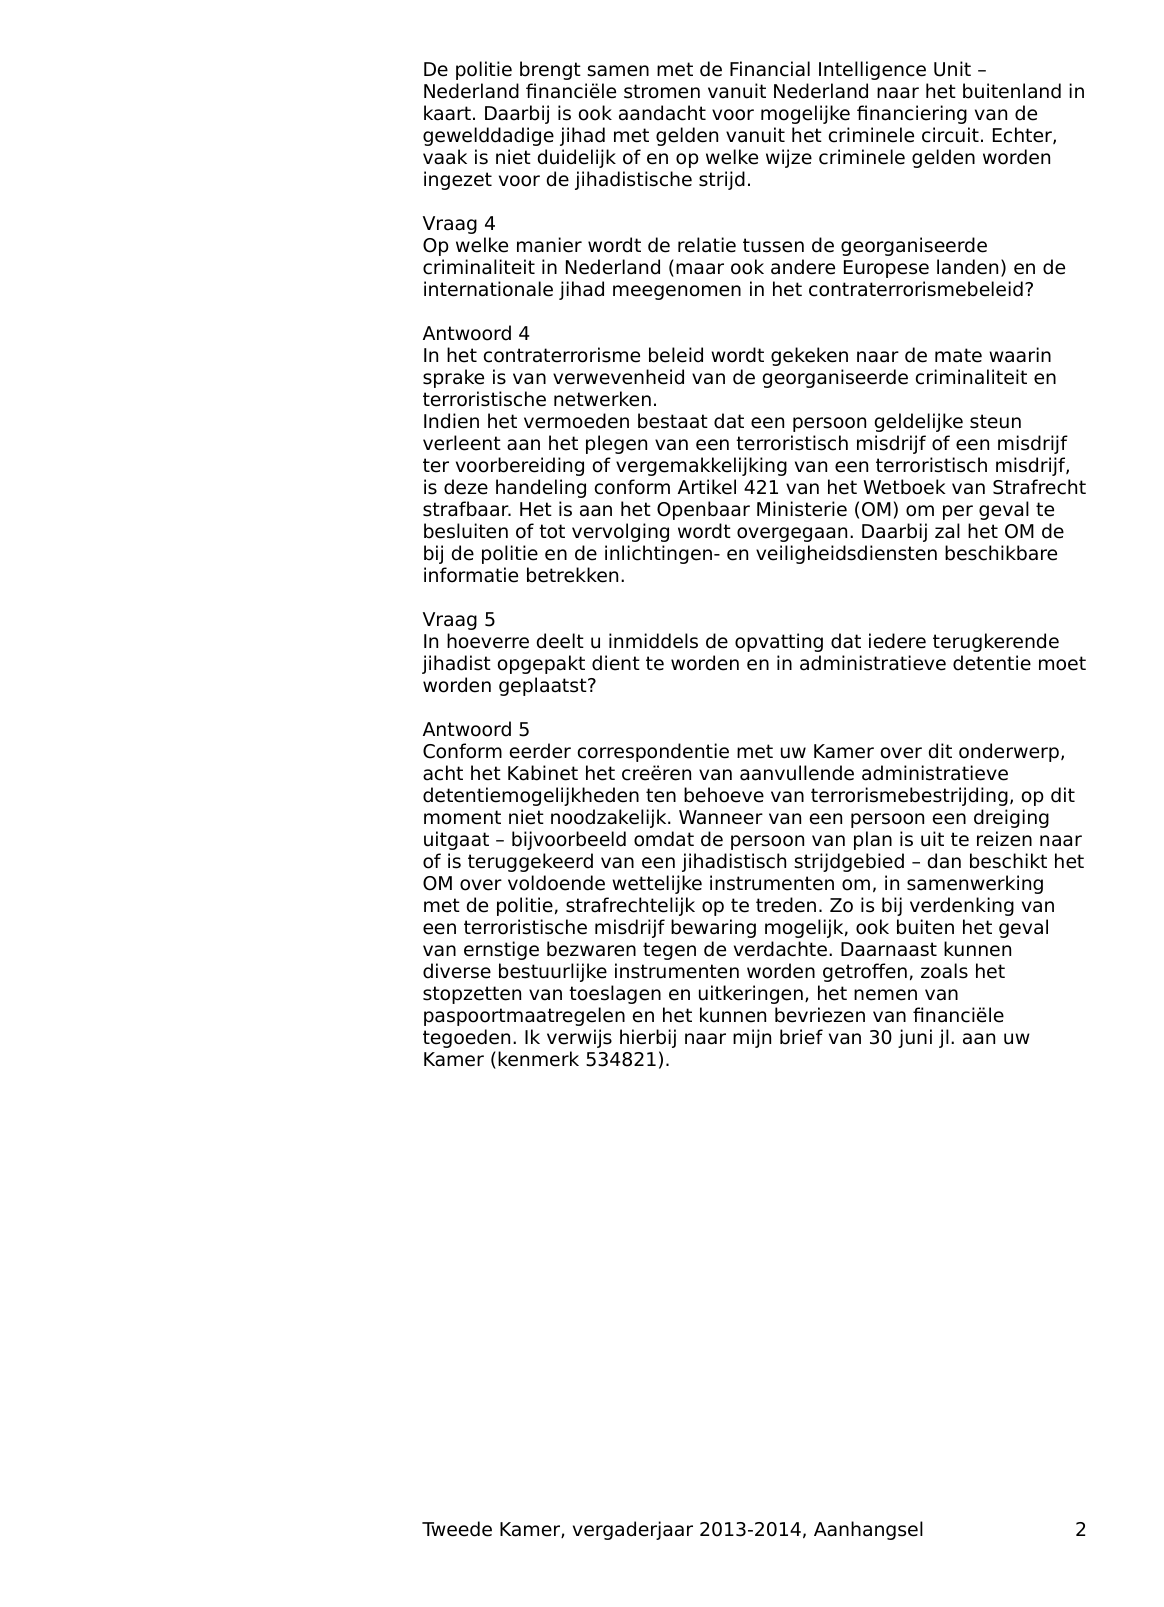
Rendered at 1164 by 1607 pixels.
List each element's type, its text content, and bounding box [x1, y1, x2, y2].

text Antwoord 5 [422, 719, 1087, 741]
text Conform eerder correspondentie met uw Kamer over dit onderwerp, acht het Kabinet het creëren van aanvullende administratieve detentiemogelijkheden ten behoeve van terrorismebestrijding, op dit moment niet noodzakelijk. Wanneer van een persoon een dreiging uitgaat – bijvoorbeeld omdat de persoon van plan is uit te reizen naar of is teruggekeerd van een jihadistisch strijdgebied – dan beschikt het OM over voldoende wettelijke instrumenten om, in samenwerking met de politie, strafrechtelijk op te treden. Zo is bij verdenking van een terroristische misdrijf bewaring mogelijk, ook buiten het geval van ernstige bezwaren tegen de verdachte. Daarnaast kunnen diverse bestuurlijke instrumenten worden getroffen, zoals het stopzetten van toeslagen en uitkeringen, het nemen van paspoortmaatregelen en het kunnen bevriezen van financiële tegoeden. Ik verwijs hierbij naar mijn brief van 30 juni jl. aan uw Kamer (kenmerk 534821). [422, 741, 1087, 1071]
text Vraag 5 [422, 609, 1087, 631]
text Op welke manier wordt de relatie tussen de georganiseerde criminaliteit in Nederland (maar ook andere Europese landen) en de internationale jihad meegenomen in het contraterrorismebeleid? [422, 235, 1087, 301]
text In hoeverre deelt u inmiddels de opvatting dat iedere terugkerende jihadist opgepakt dient te worden en in administratieve detentie moet worden geplaatst? [422, 631, 1087, 697]
text De politie brengt samen met de Financial Intelligence Unit – Nederland financiële stromen vanuit Nederland naar het buitenland in kaart. Daarbij is ook aandacht voor mogelijke financiering van de gewelddadige jihad met gelden vanuit het criminele circuit. Echter, vaak is niet duidelijk of en op welke wijze criminele gelden worden ingezet voor de jihadistische strijd. [422, 59, 1087, 191]
text Indien het vermoeden bestaat dat een persoon geldelijke steun verleent aan het plegen van een terroristisch misdrijf of een misdrijf ter voorbereiding of vergemakkelijking van een terroristisch misdrijf, is deze handeling conform Artikel 421 van het Wetboek van Strafrecht strafbaar. Het is aan het Openbaar Ministerie (OM) om per geval te besluiten of tot vervolging wordt overgegaan. Daarbij zal het OM de bij de politie en de inlichtingen- en veiligheidsdiensten beschikbare informatie betrekken. [422, 411, 1087, 587]
text Vraag 4 [422, 213, 1087, 235]
text Antwoord 4 [422, 323, 1087, 345]
text In het contraterrorisme beleid wordt gekeken naar de mate waarin sprake is van verwevenheid van de georganiseerde criminaliteit en terroristische netwerken. [422, 345, 1087, 411]
